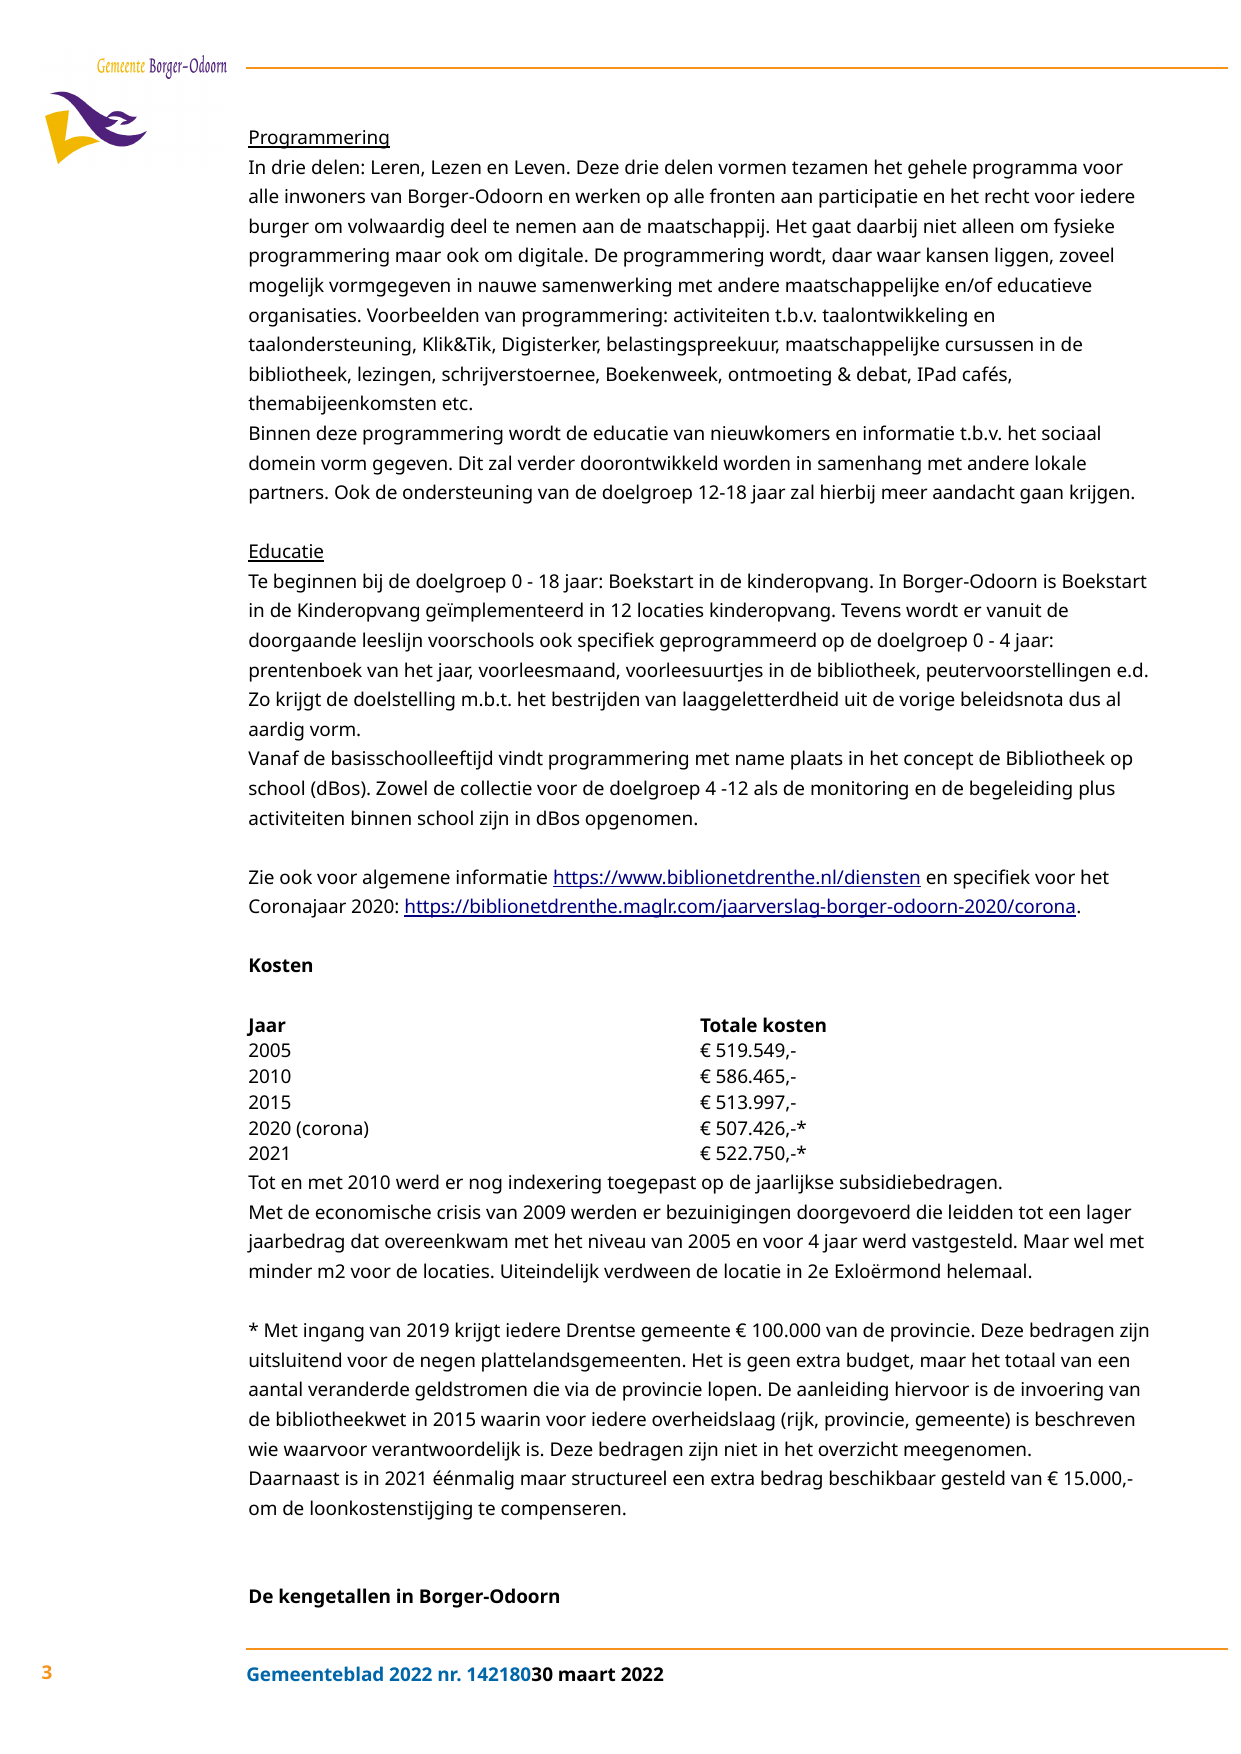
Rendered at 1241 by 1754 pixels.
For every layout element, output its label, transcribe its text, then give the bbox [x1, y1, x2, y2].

picture [41, 47, 231, 172]
text Met de economische crisis van 2009 werden er bezuinigingen doorgevoerd die leidden tot een lager jaarbedrag dat overeenkwam met het niveau van 2005 en voor 4 jaar werd vastgesteld. Maar wel met minder m2 voor de locaties. Uiteindelijk verdween de locatie in 2e Exloërmond helemaal. [248, 1199, 1152, 1284]
text Zie ook voor algemene informatie https://www.biblionetdrenthe.nl/diensten en specifiek voor het Coronajaar 2020: https://biblionetdrenthe.maglr.com/jaarverslag-borger-odoorn-2020/corona. [248, 864, 1152, 919]
table_cell € 519.549,- [700, 1038, 1152, 1063]
text Programmering [248, 124, 1152, 150]
table_cell 2020 (corona) [248, 1115, 700, 1141]
text Educatie [248, 538, 1152, 564]
table_cell € 586.465,- [700, 1064, 1152, 1089]
table_header Totale kosten [700, 1012, 1152, 1038]
text Te beginnen bij de doelgroep 0 - 18 jaar: Boekstart in de kinderopvang. In Borger-Odoorn is Boekstart in de Kinderopvang geïmplementeerd in 12 locaties kinderopvang. Tevens wordt er vanuit de doorgaande leeslijn voorschools ook specifiek geprogrammeerd op de doelgroep 0 - 4 jaar: prentenboek van het jaar, voorleesmaand, voorleesuurtjes in de bibliotheek, peutervoorstellingen e.d. Zo krijgt de doelstelling m.b.t. het bestrijden van laaggeletterdheid uit de vorige beleidsnota dus al aardig vorm. [248, 568, 1152, 742]
table_cell € 507.426,-* [700, 1115, 1152, 1141]
table_header Jaar [248, 1012, 700, 1038]
table_cell 2005 [248, 1038, 700, 1063]
text Daarnaast is in 2021 éénmalig maar structureel een extra bedrag beschikbaar gesteld van € 15.000,- om de loonkostenstijging te compenseren. [248, 1465, 1152, 1521]
text Vanaf de basisschoolleeftijd vindt programmering met name plaats in het concept de Bibliotheek op school (dBos). Zowel de collectie voor de doelgroep 4 -12 als de monitoring en de begeleiding plus activiteiten binnen school zijn in dBos opgenomen. [248, 746, 1152, 831]
text Binnen deze programmering wordt de educatie van nieuwkomers en informatie t.b.v. het sociaal domein vorm gegeven. Dit zal verder doorontwikkeld worden in samenhang met andere lokale partners. Ook de ondersteuning van de doelgroep 12-18 jaar zal hierbij meer aandacht gaan krijgen. [248, 420, 1152, 505]
text In drie delen: Leren, Lezen en Leven. Deze drie delen vormen tezamen het gehele programma voor alle inwoners van Borger-Odoorn en werken op alle fronten aan participatie en het recht voor iedere burger om volwaardig deel te nemen aan de maatschappij. Het gaat daarbij niet alleen om fysieke programmering maar ook om digitale. De programmering wordt, daar waar kansen liggen, zoveel mogelijk vormgegeven in nauwe samenwerking met andere maatschappelijke en/of educatieve organisaties. Voorbeelden van programmering: activiteiten t.b.v. taalontwikkeling en taalondersteuning, Klik&Tik, Digisterker, belastingspreekuur, maatschappelijke cursussen in de bibliotheek, lezingen, schrijverstoernee, Boekenweek, ontmoeting & debat, IPad cafés, themabijeenkomsten etc. [248, 154, 1152, 416]
table_cell 2015 [248, 1089, 700, 1115]
table_cell € 522.750,-* [700, 1141, 1152, 1166]
table_cell € 513.997,- [700, 1089, 1152, 1115]
table_cell 2021 [248, 1141, 700, 1166]
table_cell 2010 [248, 1064, 700, 1089]
text Tot en met 2010 werd er nog indexering toegepast op de jaarlijkse subsidiebedragen. [248, 1169, 1152, 1195]
text De kengetallen in Borger-Odoorn [248, 1584, 1152, 1609]
text Kosten [248, 953, 1152, 978]
text * Met ingang van 2019 krijgt iedere Drentse gemeente € 100.000 van de provincie. Deze bedragen zijn uitsluitend voor de negen plattelandsgemeenten. Het is geen extra budget, maar het totaal van een aantal veranderde geldstromen die via de provincie lopen. De aanleiding hiervoor is de invoering van de bibliotheekwet in 2015 waarin voor iedere overheidslaag (rijk, provincie, gemeente) is beschreven wie waarvoor verantwoordelijk is. Deze bedragen zijn niet in het overzicht meegenomen. [248, 1317, 1152, 1462]
